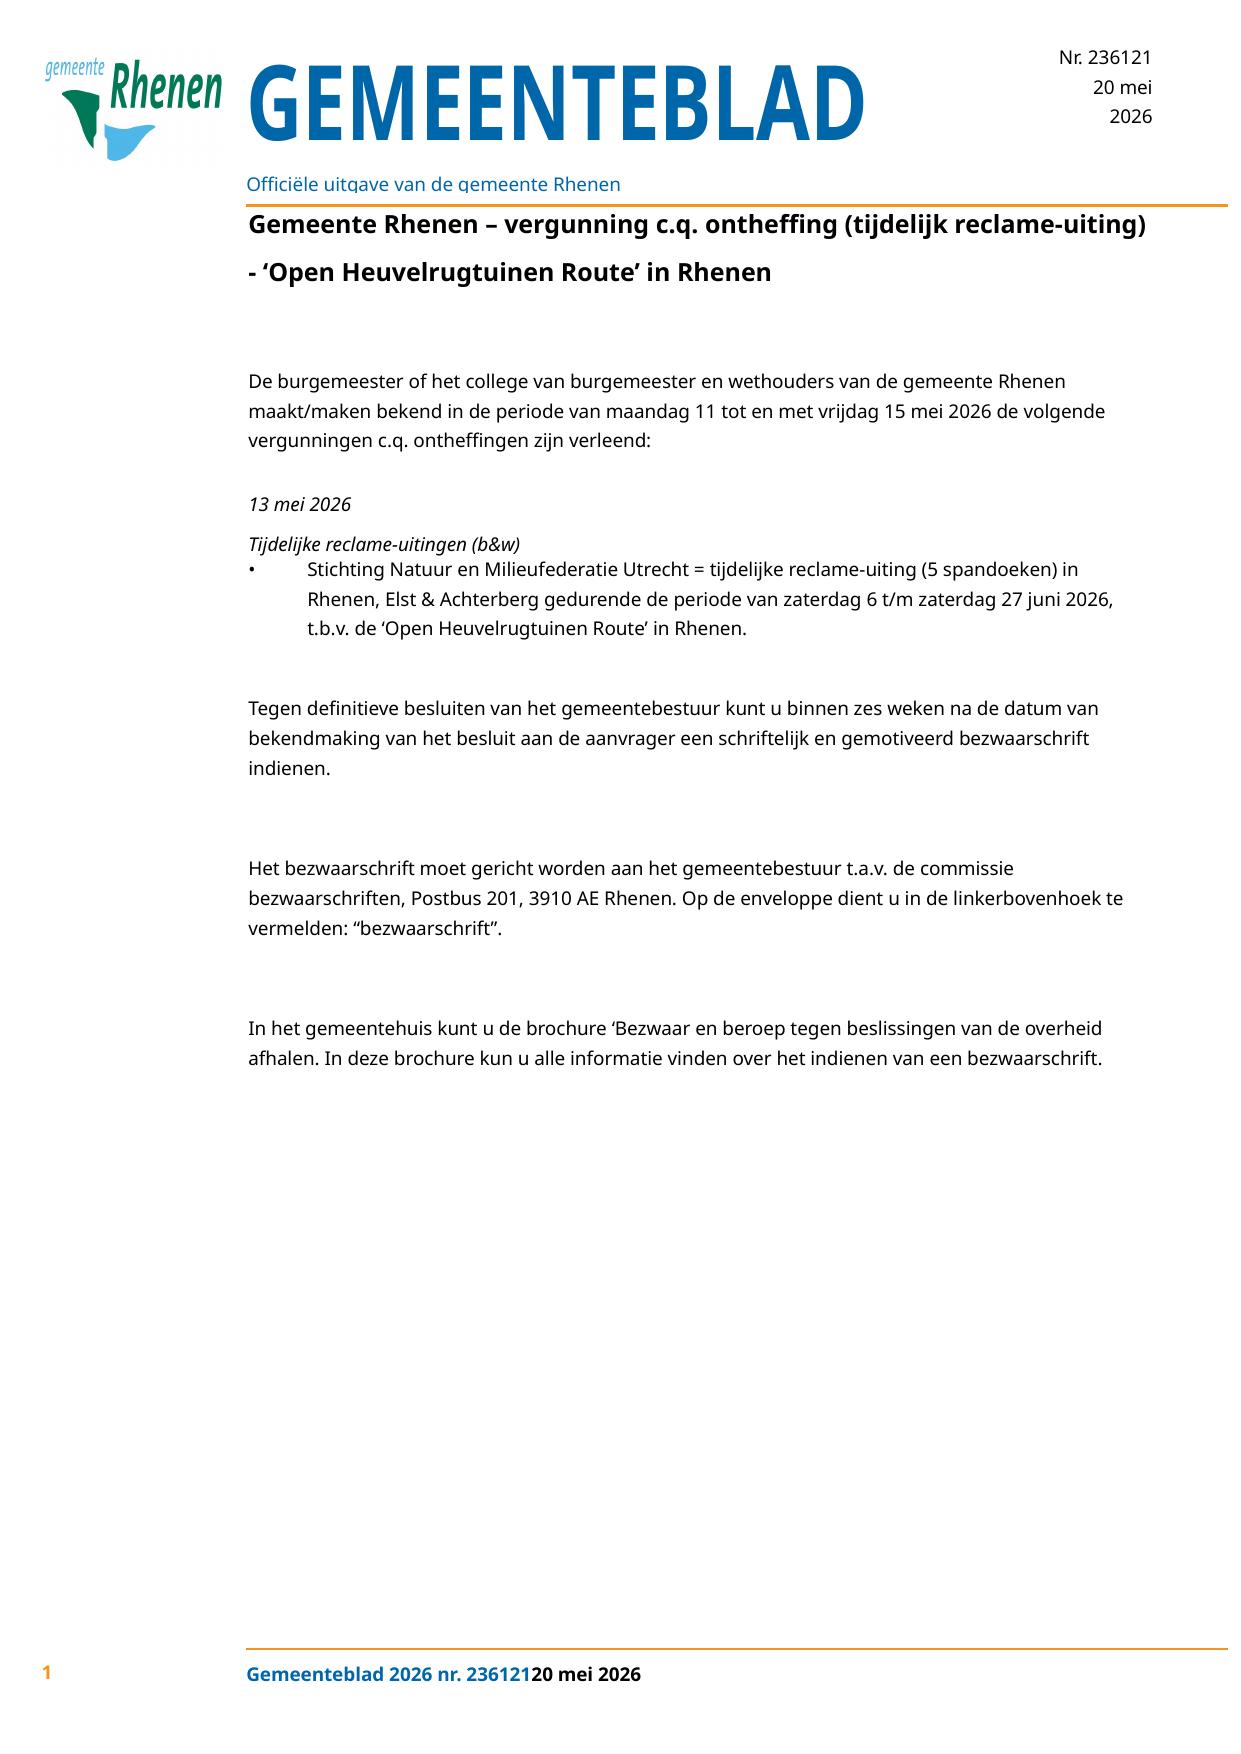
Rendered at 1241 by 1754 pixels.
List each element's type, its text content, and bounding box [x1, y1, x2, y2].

text In het gemeentehuis kunt u de brochure ‘Bezwaar en beroep tegen beslissingen van de overheid afhalen. In deze brochure kun u alle informatie vinden over het indienen van een bezwaarschrift. [248, 1016, 1152, 1071]
text Tegen definitieve besluiten van het gemeentebestuur kunt u binnen zes weken na de datum van bekendmaking van het besluit aan de aanvrager een schriftelijk en gemotiveerd bezwaarschrift indienen. [248, 696, 1152, 781]
text De burgemeester of het college van burgemeester en wethouders van de gemeente Rhenen maakt/maken bekend in de periode van maandag 11 tot en met vrijdag 15 mei 2026 de volgende vergunningen c.q. ontheffingen zijn verleend: [248, 368, 1152, 453]
text Gemeente Rhenen – vergunning c.q. ontheffing (tijdelijk reclame-uiting) - ‘Open Heuvelrugtuinen Route’ in Rhenen [248, 207, 1152, 288]
text Tijdelijke reclame-uitingen (b&w) [248, 531, 1152, 556]
list Stichting Natuur en Milieufederatie Utrecht = tijdelijke reclame-uiting (5 spandoeken) in Rhenen, Elst & Achterberg gedurende de periode van zaterdag 6 t/m zaterdag 27 juni 2026, t.b.v. de ‘Open Heuvelrugtuinen Route’ in Rhenen. [248, 556, 1152, 641]
text Het bezwaarschrift moet gericht worden aan het gemeentebestuur t.a.v. de commissie bezwaarschriften, Postbus 201, 3910 AE Rhenen. Op de enveloppe dient u in de linkerbovenhoek te vermelden: “bezwaarschrift”. [248, 856, 1152, 941]
picture [41, 47, 231, 172]
text 13 mei 2026 [248, 491, 1152, 517]
